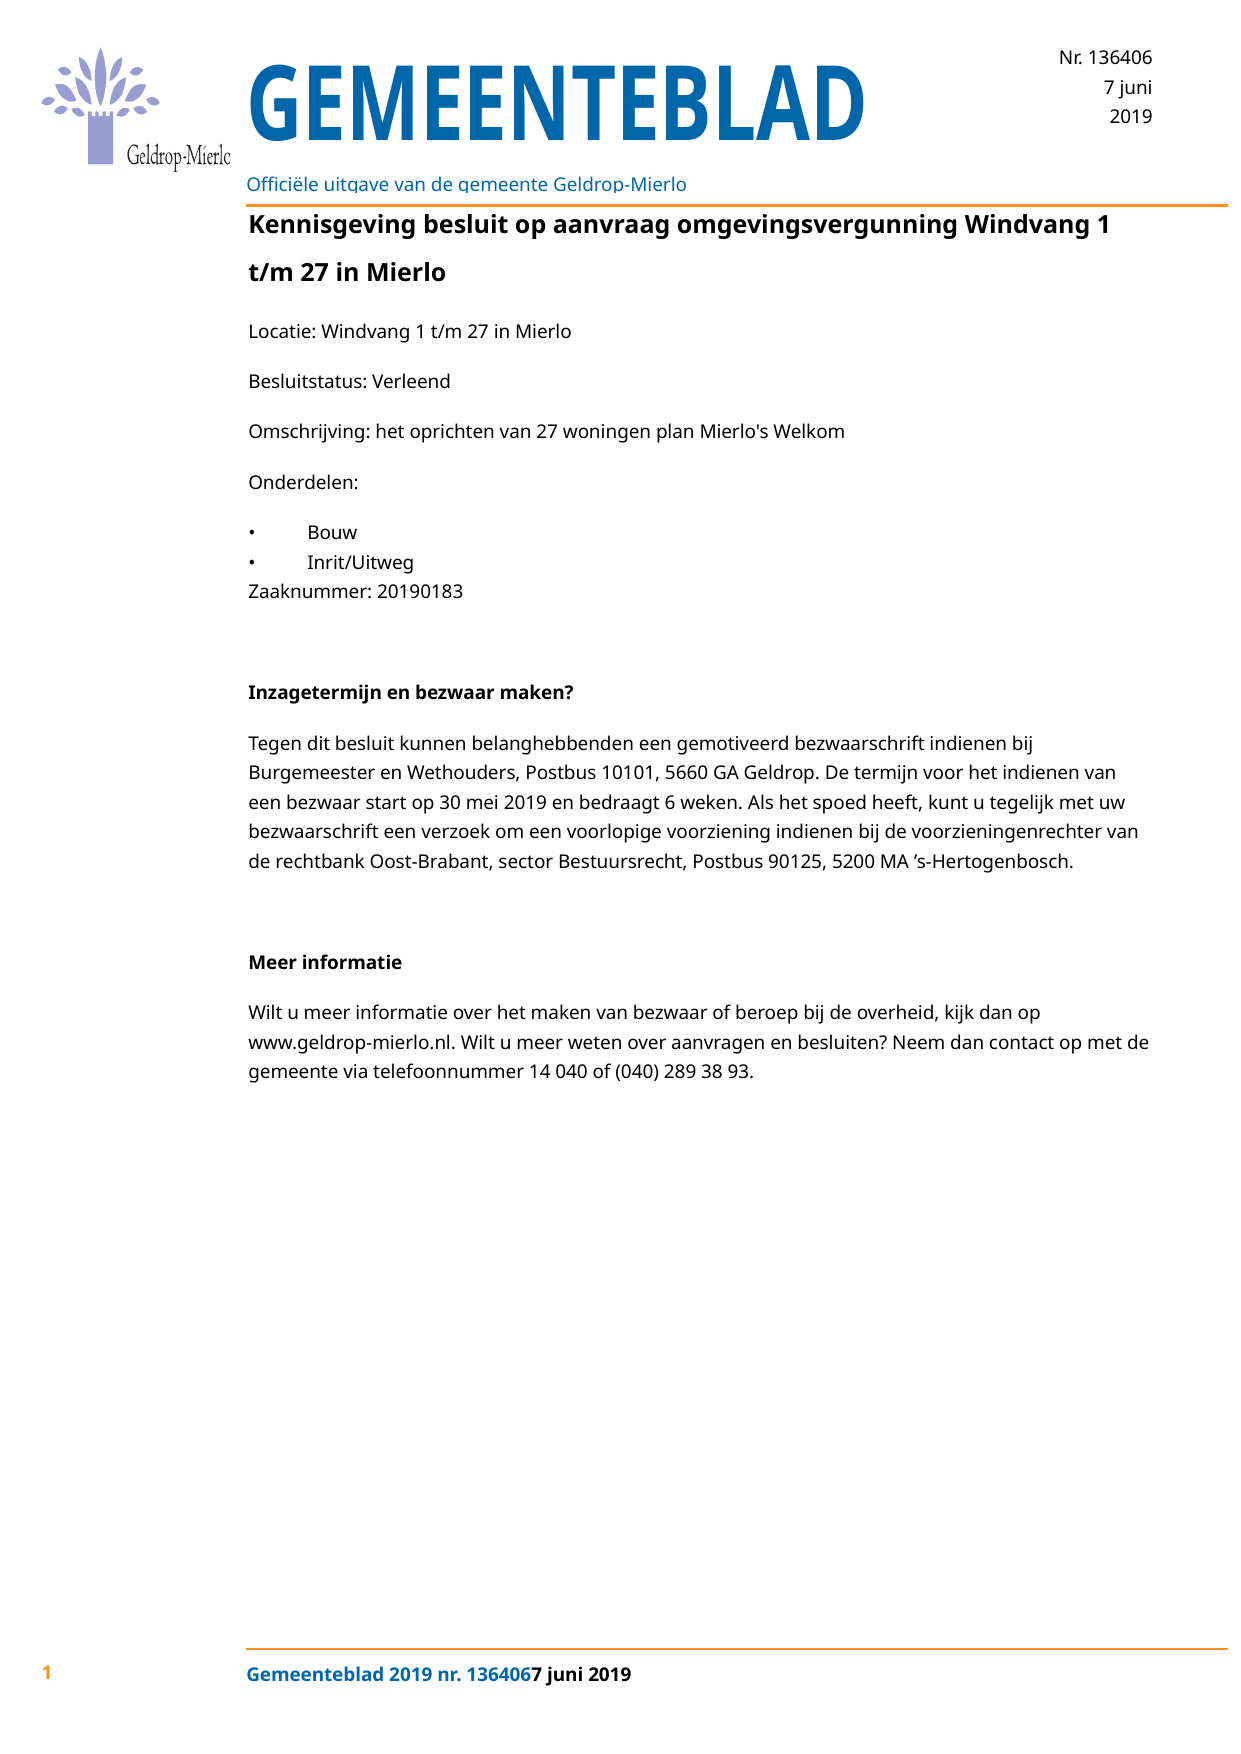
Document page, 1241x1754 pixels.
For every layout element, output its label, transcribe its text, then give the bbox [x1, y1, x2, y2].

text Onderdelen: [248, 469, 1152, 495]
list Bouw [248, 519, 1152, 545]
text Locatie: Windvang 1 t/m 27 in Mierlo [248, 318, 1152, 344]
text Wilt u meer informatie over het maken van bezwaar of beroep bij de overheid, kijk dan op www.geldrop-mierlo.nl. Wilt u meer weten over aanvragen en besluiten? Neem dan contact op met de gemeente via telefoonnummer 14 040 of (040) 289 38 93. [248, 999, 1152, 1084]
text Besluitstatus: Verleend [248, 368, 1152, 394]
picture [41, 47, 231, 172]
text Inzagetermijn en bezwaar maken? [248, 679, 1152, 705]
text Kennisgeving besluit op aanvraag omgevingsvergunning Windvang 1 t/m 27 in Mierlo [248, 207, 1152, 288]
text Zaaknummer: 20190183 [248, 579, 1152, 604]
list Inrit/Uitweg [248, 549, 1152, 575]
text Omschrijving: het oprichten van 27 woningen plan Mierlo's Welkom [248, 419, 1152, 444]
text Tegen dit besluit kunnen belanghebbenden een gemotiveerd bezwaarschrift indienen bij Burgemeester en Wethouders, Postbus 10101, 5660 GA Geldrop. De termijn voor het indienen van een bezwaar start op 30 mei 2019 en bedraagt 6 weken. Als het spoed heeft, kunt u tegelijk met uw bezwaarschrift een verzoek om een voorlopige voorziening indienen bij de voorzieningenrechter van de rechtbank Oost-Brabant, sector Bestuursrecht, Postbus 90125, 5200 MA ’s-Hertogenbosch. [248, 730, 1152, 874]
text Meer informatie [248, 949, 1152, 975]
